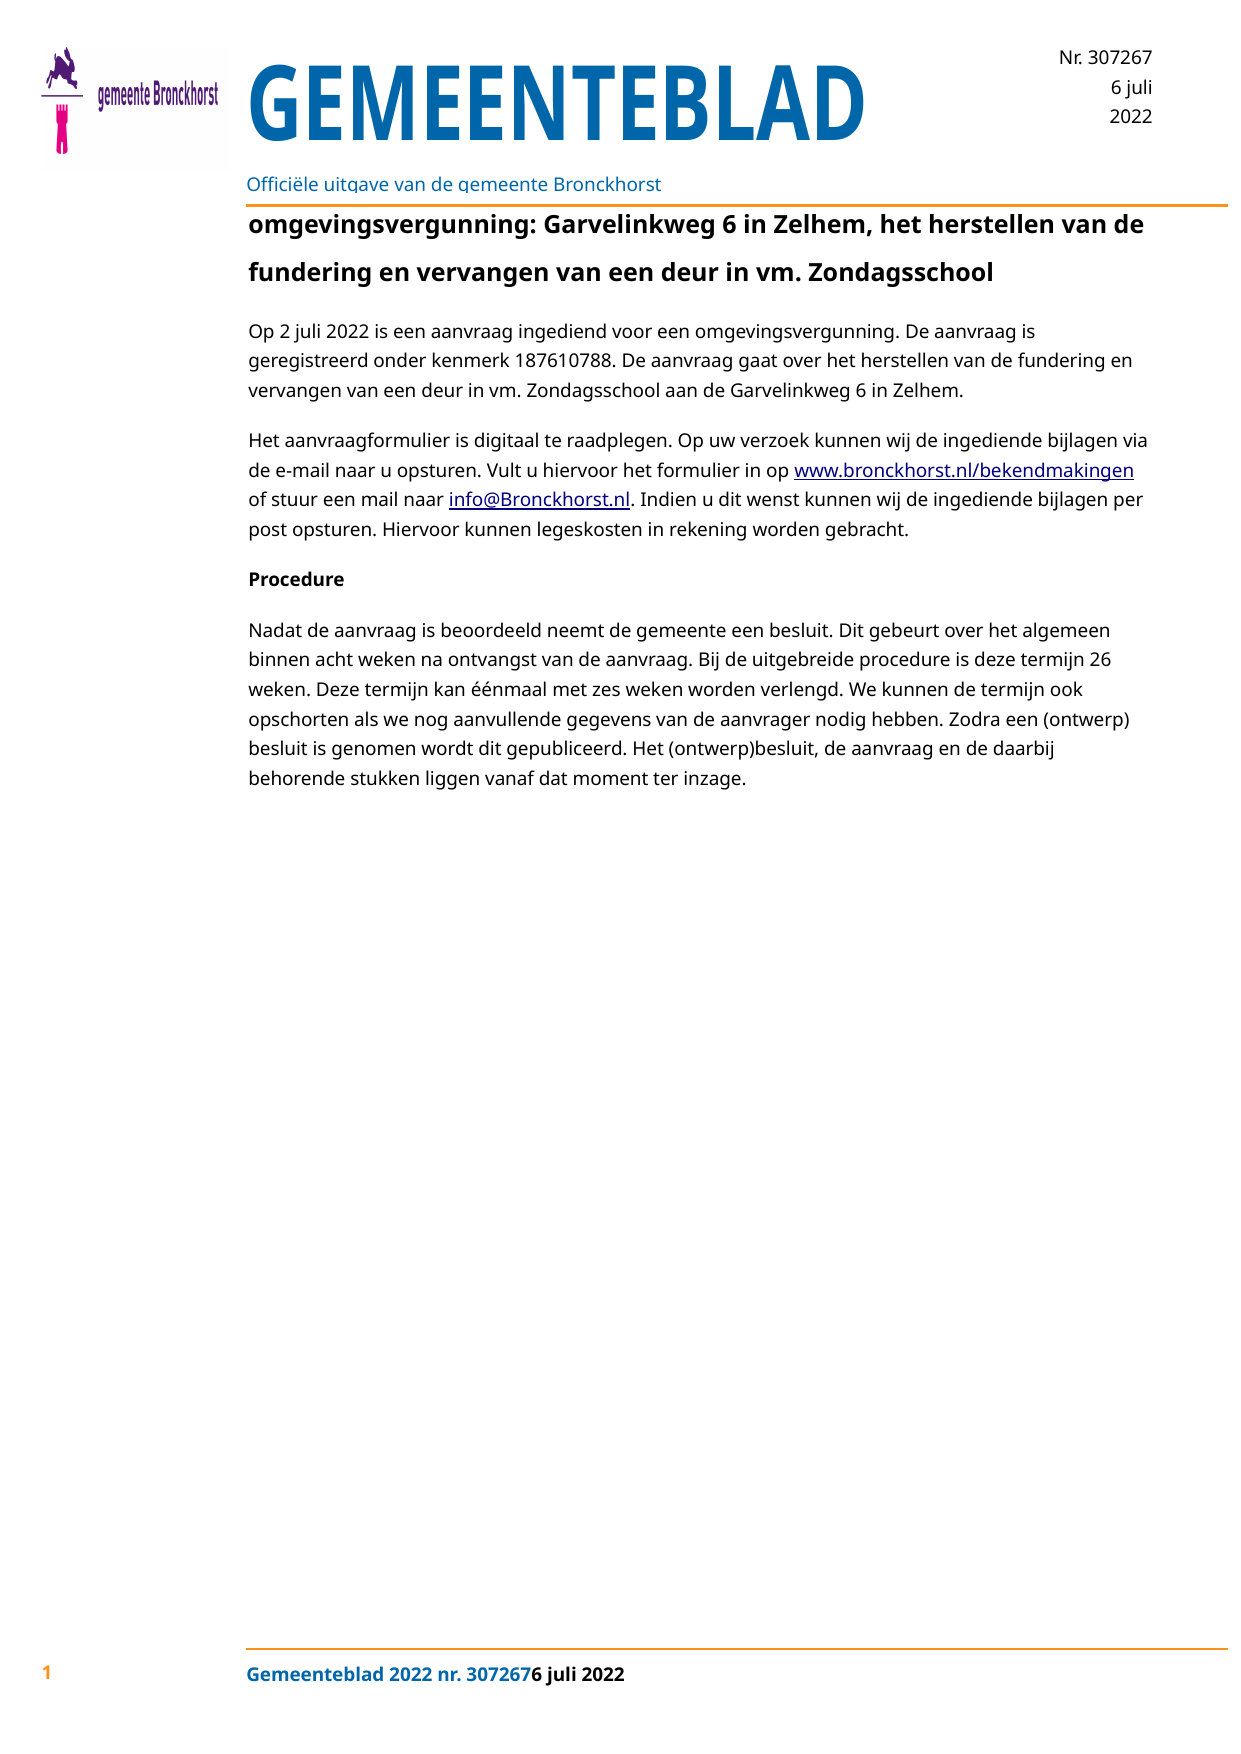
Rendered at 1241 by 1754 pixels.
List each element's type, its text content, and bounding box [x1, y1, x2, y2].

text Op 2 juli 2022 is een aanvraag ingediend voor een omgevingsvergunning. De aanvraag is geregistreerd onder kenmerk 187610788. De aanvraag gaat over het herstellen van de fundering en vervangen van een deur in vm. Zondagsschool aan de Garvelinkweg 6 in Zelhem. [248, 318, 1152, 403]
picture [41, 47, 231, 172]
text Het aanvraagformulier is digitaal te raadplegen. Op uw verzoek kunnen wij de ingediende bijlagen via de e-mail naar u opsturen. Vult u hiervoor het formulier in op www.bronckhorst.nl/bekendmakingen of stuur een mail naar info@Bronckhorst.nl. Indien u dit wenst kunnen wij de ingediende bijlagen per post opsturen. Hiervoor kunnen legeskosten in rekening worden gebracht. [248, 427, 1152, 542]
text omgevingsvergunning: Garvelinkweg 6 in Zelhem, het herstellen van de fundering en vervangen van een deur in vm. Zondagsschool [248, 207, 1152, 288]
text Nadat de aanvraag is beoordeeld neemt de gemeente een besluit. Dit gebeurt over het algemeen binnen acht weken na ontvangst van de aanvraag. Bij de uitgebreide procedure is deze termijn 26 weken. Deze termijn kan éénmaal met zes weken worden verlengd. We kunnen de termijn ook opschorten als we nog aanvullende gegevens van de aanvrager nodig hebben. Zodra een (ontwerp) besluit is genomen wordt dit gepubliceerd. Het (ontwerp)besluit, de aanvraag en de daarbij behorende stukken liggen vanaf dat moment ter inzage. [248, 617, 1152, 791]
text Procedure [248, 567, 1152, 592]
